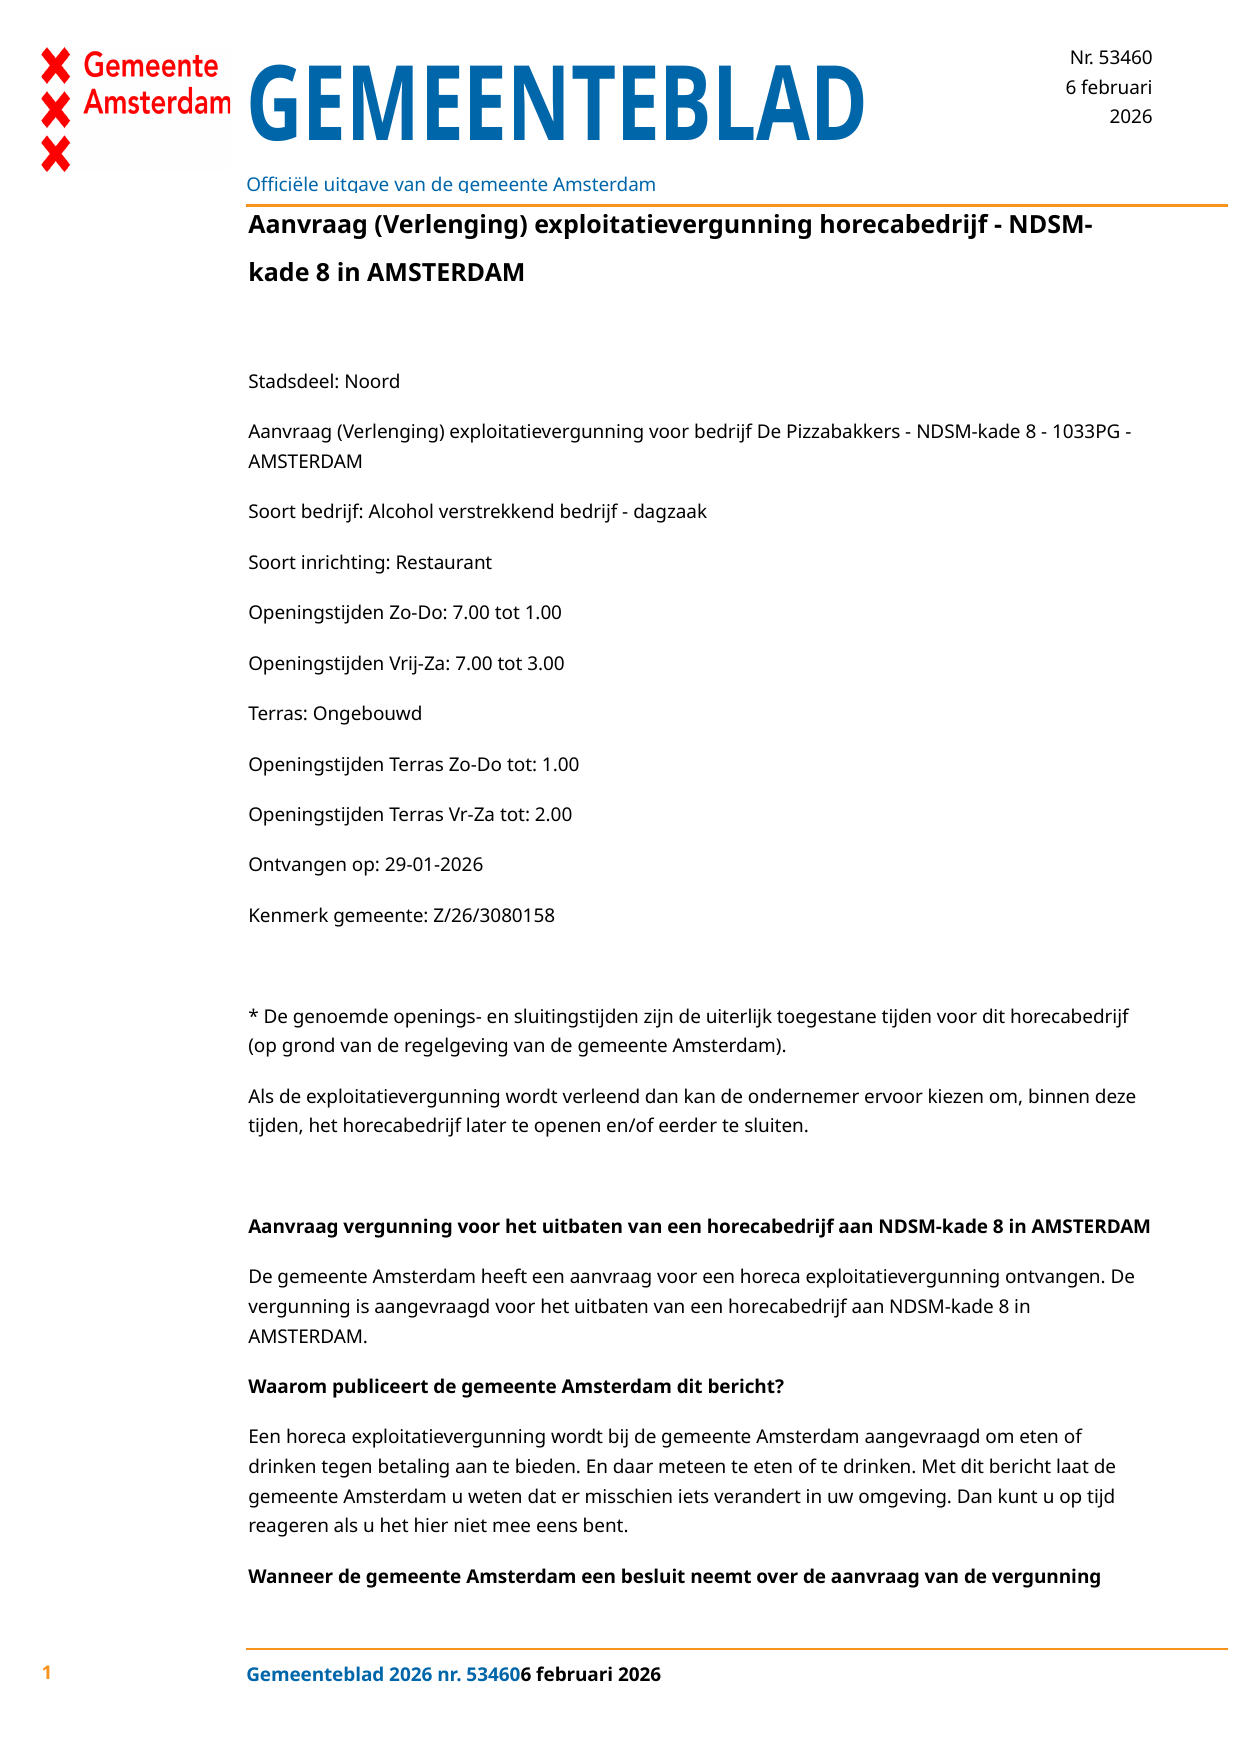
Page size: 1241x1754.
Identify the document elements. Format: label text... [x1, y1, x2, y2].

text Aanvraag vergunning voor het uitbaten van een horecabedrijf aan NDSM-kade 8 in AMSTERDAM [248, 1213, 1152, 1239]
text Stadsdeel: Noord [248, 368, 1152, 394]
text Kenmerk gemeente: Z/26/3080158 [248, 902, 1152, 928]
text Een horeca exploitatievergunning wordt bij de gemeente Amsterdam aangevraagd om eten of drinken tegen betaling aan te bieden. En daar meteen te eten of te drinken. Met dit bericht laat de gemeente Amsterdam u weten dat er misschien iets verandert in uw omgeving. Dan kunt u op tijd reageren als u het hier niet mee eens bent. [248, 1424, 1152, 1538]
text Openingstijden Terras Vr-Za tot: 2.00 [248, 801, 1152, 827]
text Wanneer de gemeente Amsterdam een besluit neemt over de aanvraag van de vergunning [248, 1563, 1152, 1589]
text Ontvangen op: 29-01-2026 [248, 852, 1152, 877]
text Terras: Ongebouwd [248, 700, 1152, 726]
text Openingstijden Zo-Do: 7.00 tot 1.00 [248, 599, 1152, 625]
text Aanvraag (Verlenging) exploitatievergunning voor bedrijf De Pizzabakkers - NDSM-kade 8 - 1033PG - AMSTERDAM [248, 419, 1152, 474]
text * De genoemde openings- en sluitingstijden zijn de uiterlijk toegestane tijden voor dit horecabedrijf (op grond van de regelgeving van de gemeente Amsterdam). [248, 1003, 1152, 1058]
text Openingstijden Terras Zo-Do tot: 1.00 [248, 751, 1152, 777]
text Aanvraag (Verlenging) exploitatievergunning horecabedrijf - NDSM-kade 8 in AMSTERDAM [248, 207, 1152, 288]
text Openingstijden Vrij-Za: 7.00 tot 3.00 [248, 650, 1152, 676]
text Als de exploitatievergunning wordt verleend dan kan de ondernemer ervoor kiezen om, binnen deze tijden, het horecabedrijf later te openen en/of eerder te sluiten. [248, 1083, 1152, 1138]
text Waarom publiceert de gemeente Amsterdam dit bericht? [248, 1373, 1152, 1399]
text Soort inrichting: Restaurant [248, 549, 1152, 575]
text De gemeente Amsterdam heeft een aanvraag voor een horeca exploitatievergunning ontvangen. De vergunning is aangevraagd voor het uitbaten van een horecabedrijf aan NDSM-kade 8 in AMSTERDAM. [248, 1264, 1152, 1349]
picture [41, 47, 231, 172]
text Soort bedrijf: Alcohol verstrekkend bedrijf - dagzaak [248, 499, 1152, 524]
